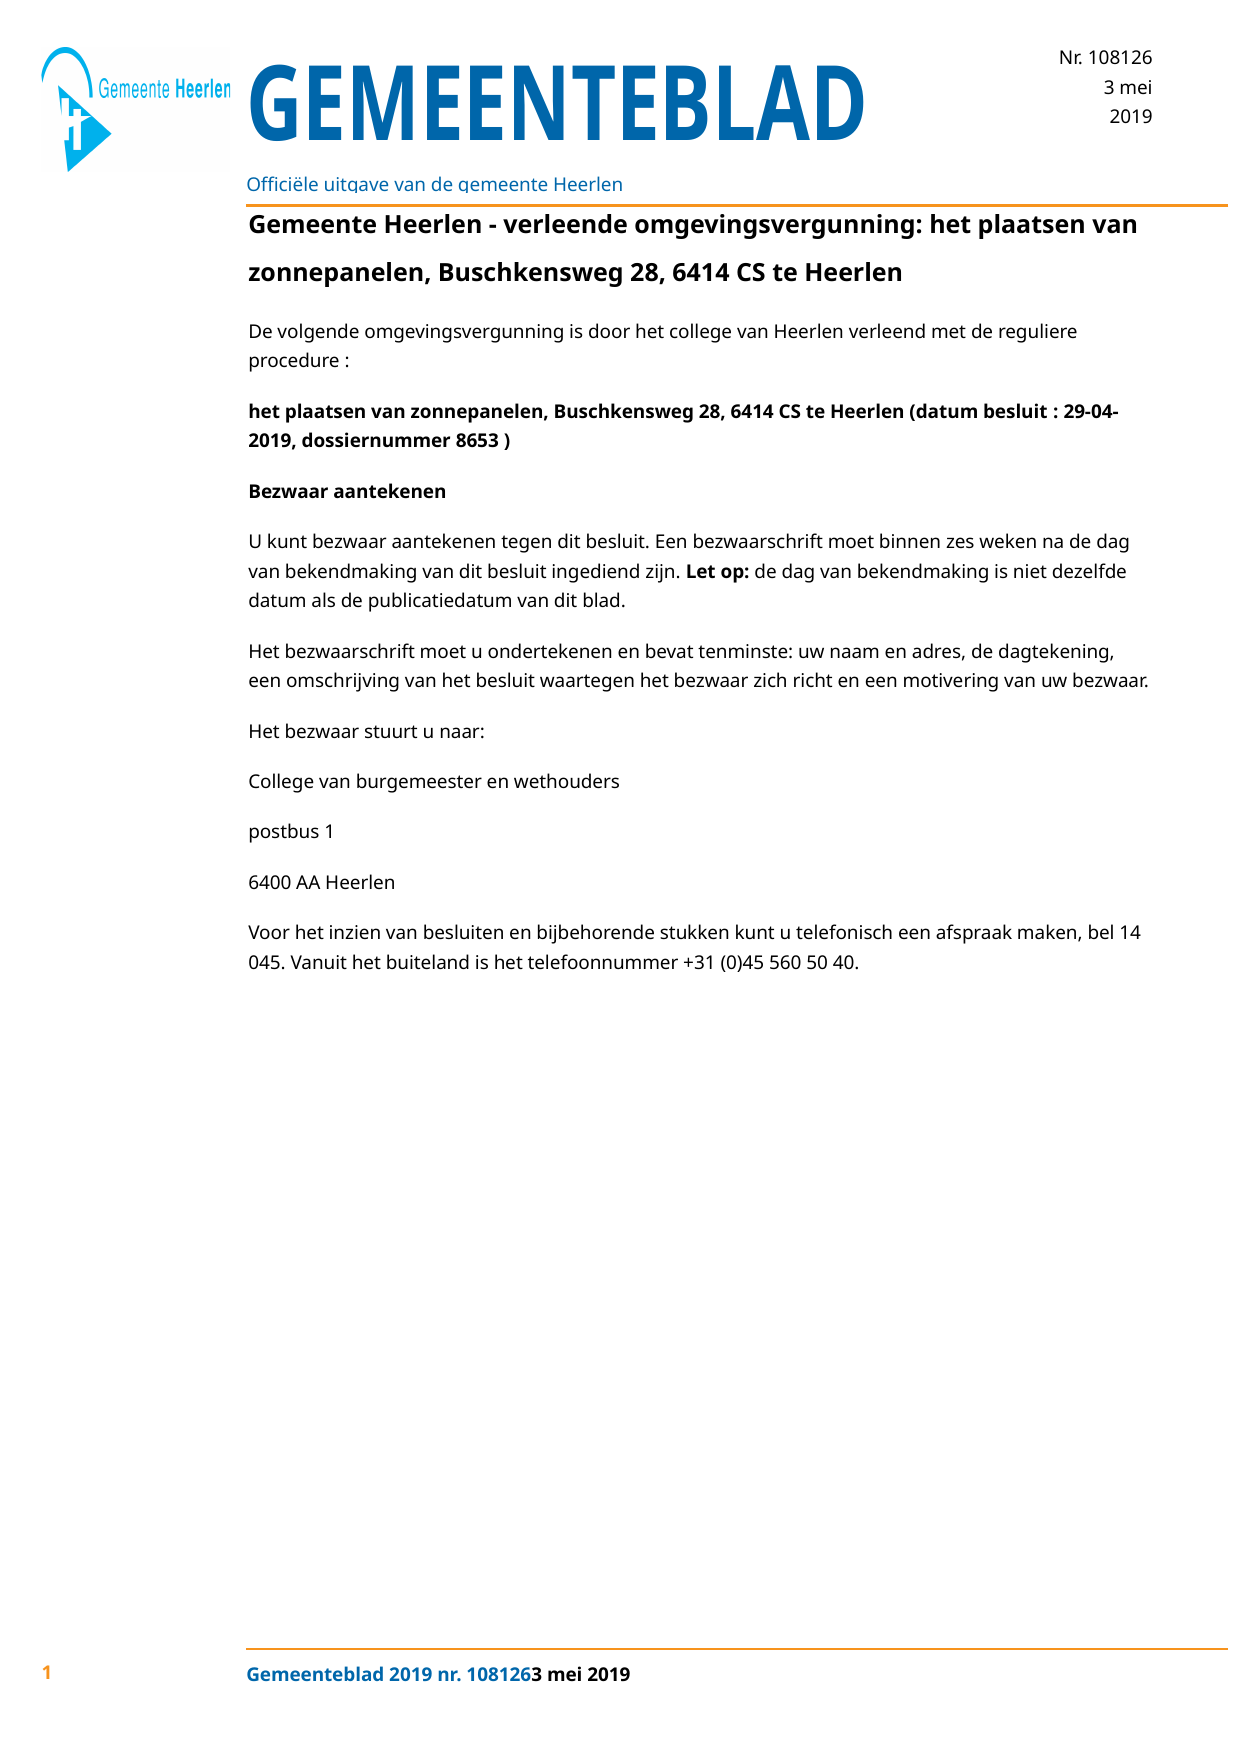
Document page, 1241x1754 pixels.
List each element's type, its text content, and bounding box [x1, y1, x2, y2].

text Het bezwaarschrift moet u ondertekenen en bevat tenminste: uw naam en adres, de dagtekening, een omschrijving van het besluit waartegen het bezwaar zich richt en een motivering van uw bezwaar. [248, 638, 1152, 693]
text postbus 1 [248, 819, 1152, 844]
text Het bezwaar stuurt u naar: [248, 718, 1152, 744]
picture [41, 47, 58, 70]
text U kunt bezwaar aantekenen tegen dit besluit. Een bezwaarschrift moet binnen zes weken na de dag van bekendmaking van dit besluit ingediend zijn. Let op: de dag van bekendmaking is niet dezelfde datum als de publicatiedatum van dit blad. [248, 528, 1152, 613]
text De volgende omgevingsvergunning is door het college van Heerlen verleend met de reguliere procedure : [248, 318, 1152, 373]
picture [41, 47, 231, 172]
text Gemeente Heerlen - verleende omgevingsvergunning: het plaatsen van zonnepanelen, Buschkensweg 28, 6414 CS te Heerlen [248, 207, 1152, 288]
text het plaatsen van zonnepanelen, Buschkensweg 28, 6414 CS te Heerlen (datum besluit : 29-04-2019, dossiernummer 8653 ) [248, 398, 1152, 453]
text 6400 AA Heerlen [248, 869, 1152, 895]
text Voor het inzien van besluiten en bijbehorende stukken kunt u telefonisch een afspraak maken, bel 14 045. Vanuit het buiteland is het telefoonnummer +31 (0)45 560 50 40. [248, 919, 1152, 975]
text Bezwaar aantekenen [248, 478, 1152, 504]
text College van burgemeester en wethouders [248, 768, 1152, 794]
